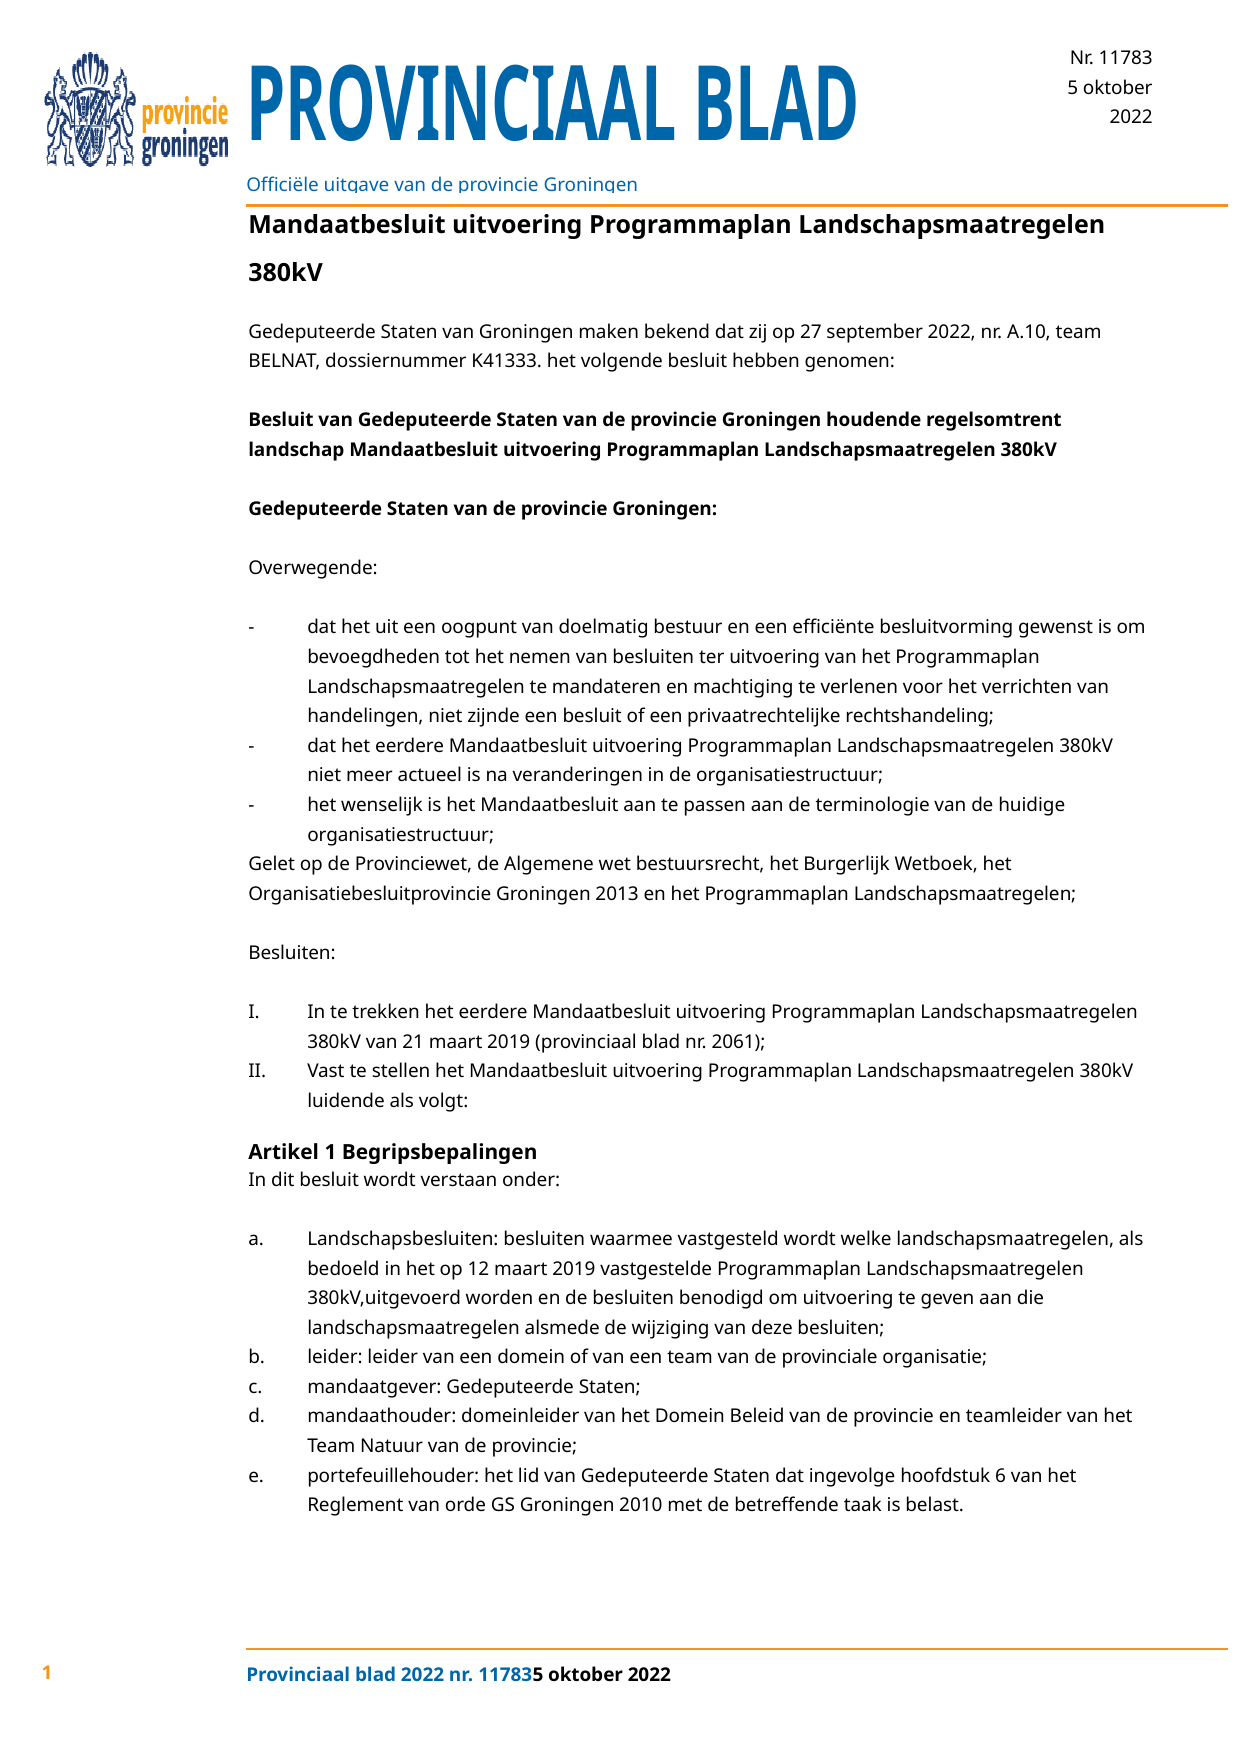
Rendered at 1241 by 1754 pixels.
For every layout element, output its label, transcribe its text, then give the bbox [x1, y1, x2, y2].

list dat het uit een oogpunt van doelmatig bestuur en een efficiënte besluitvorming gewenst is om bevoegdheden tot het nemen van besluiten ter uitvoering van het Programmaplan Landschapsmaatregelen te mandateren en machtiging te verlenen voor het verrichten van handelingen, niet zijnde een besluit of een privaatrechtelijke rechtshandeling; [248, 614, 1152, 728]
text Gedeputeerde Staten van Groningen maken bekend dat zij op 27 september 2022, nr. A.10, team BELNAT, dossiernummer K41333. het volgende besluit hebben genomen: [248, 318, 1152, 373]
list Landschapsbesluiten: besluiten waarmee vastgesteld wordt welke landschapsmaatregelen, als bedoeld in het op 12 maart 2019 vastgestelde Programmaplan Landschapsmaatregelen 380kV,uitgevoerd worden en de besluiten benodigd om uitvoering te geven aan die landschapsmaatregelen alsmede de wijziging van deze besluiten; [248, 1225, 1152, 1339]
list mandaathouder: domeinleider van het Domein Beleid van de provincie en teamleider van het Team Natuur van de provincie; [248, 1403, 1152, 1458]
list Vast te stellen het Mandaatbesluit uitvoering Programmaplan Landschapsmaatregelen 380kV luidende als volgt: [248, 1057, 1152, 1113]
list portefeuillehouder: het lid van Gedeputeerde Staten dat ingevolge hoofdstuk 6 van het Reglement van orde GS Groningen 2010 met de betreffende taak is belast. [248, 1462, 1152, 1517]
list In te trekken het eerdere Mandaatbesluit uitvoering Programmaplan Landschapsmaatregelen 380kV van 21 maart 2019 (provinciaal blad nr. 2061); [248, 998, 1152, 1054]
text In dit besluit wordt verstaan onder: [248, 1166, 1152, 1192]
list dat het eerdere Mandaatbesluit uitvoering Programmaplan Landschapsmaatregelen 380kV niet meer actueel is na veranderingen in de organisatiestructuur; [248, 732, 1152, 787]
text Besluiten: [248, 939, 1152, 965]
text Overwegende: [248, 554, 1152, 580]
list mandaatgever: Gedeputeerde Staten; [248, 1373, 1152, 1399]
text Mandaatbesluit uitvoering Programmaplan Landschapsmaatregelen 380kV [248, 207, 1152, 288]
text Gedeputeerde Staten van de provincie Groningen: [248, 495, 1152, 521]
text Artikel 1 Begripsbepalingen [248, 1137, 1152, 1166]
text Besluit van Gedeputeerde Staten van de provincie Groningen houdende regelsomtrent landschap Mandaatbesluit uitvoering Programmaplan Landschapsmaatregelen 380kV [248, 407, 1152, 462]
list leider: leider van een domein of van een team van de provinciale organisatie; [248, 1343, 1152, 1369]
picture [41, 47, 231, 172]
text Gelet op de Provinciewet, de Algemene wet bestuursrecht, het Burgerlijk Wetboek, het Organisatiebesluitprovincie Groningen 2013 en het Programmaplan Landschapsmaatregelen; [248, 850, 1152, 906]
list het wenselijk is het Mandaatbesluit aan te passen aan de terminologie van de huidige organisatiestructuur; [248, 791, 1152, 847]
